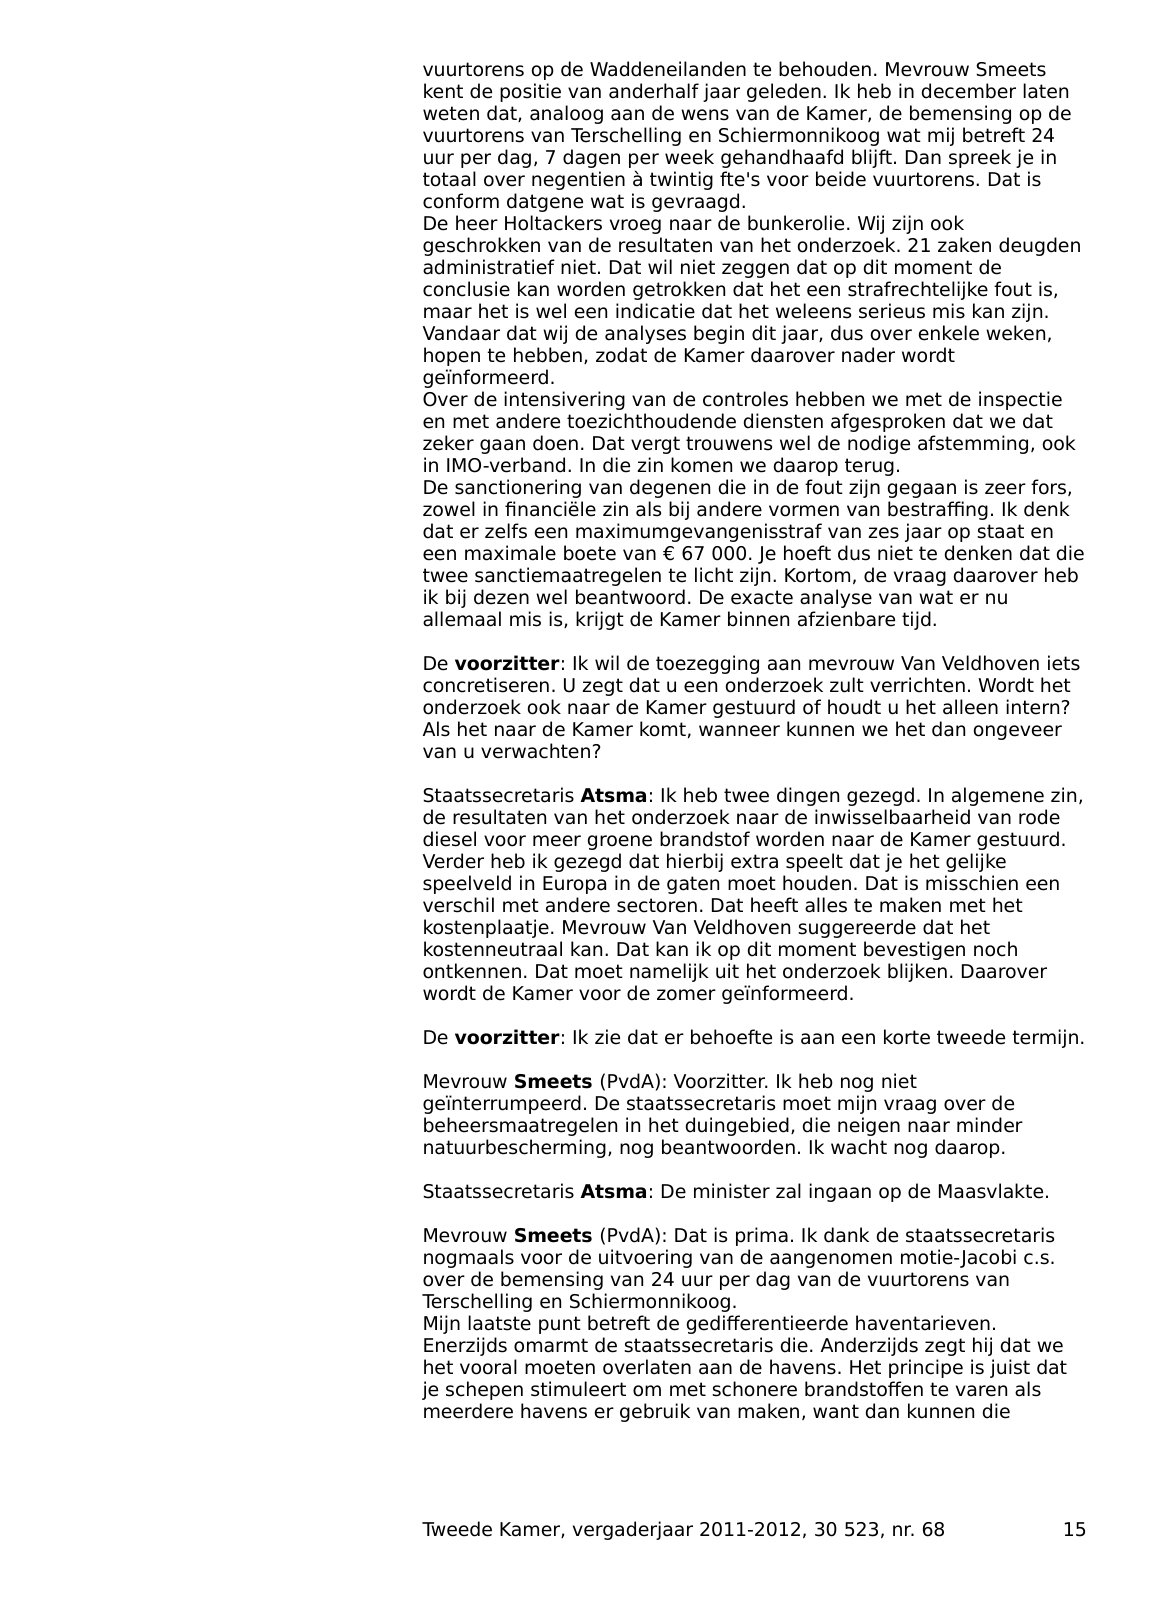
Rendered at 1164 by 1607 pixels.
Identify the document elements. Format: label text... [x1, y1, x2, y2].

text Mevrouw Smeets (PvdA): Dat is prima. Ik dank de staatssecretaris nogmaals voor de uitvoering van de aangenomen motie-Jacobi c.s. over de bemensing van 24 uur per dag van de vuurtorens van Terschelling en Schiermonnikoog. [422, 1225, 1087, 1313]
text Mijn laatste punt betreft de gedifferentieerde haventarieven. Enerzijds omarmt de staatssecretaris die. Anderzijds zegt hij dat we het vooral moeten overlaten aan de havens. Het principe is juist dat je schepen stimuleert om met schonere brandstoffen te varen als meerdere havens er gebruik van maken, want dan kunnen die [422, 1313, 1087, 1423]
text Mevrouw Smeets (PvdA): Voorzitter. Ik heb nog niet geïnterrumpeerd. De staatssecretaris moet mijn vraag over de beheersmaatregelen in het duingebied, die neigen naar minder natuurbescherming, nog beantwoorden. Ik wacht nog daarop. [422, 1071, 1087, 1159]
text Over de intensivering van de controles hebben we met de inspectie en met andere toezichthoudende diensten afgesproken dat we dat zeker gaan doen. Dat vergt trouwens wel de nodige afstemming, ook in IMO-verband. In die zin komen we daarop terug. [422, 389, 1087, 477]
text Staatssecretaris Atsma: De minister zal ingaan op de Maasvlakte. [422, 1181, 1087, 1203]
text De sanctionering van degenen die in de fout zijn gegaan is zeer fors, zowel in financiële zin als bij andere vormen van bestraffing. Ik denk dat er zelfs een maximumgevangenisstraf van zes jaar op staat en een maximale boete van € 67 000. Je hoeft dus niet te denken dat die twee sanctiemaatregelen te licht zijn. Kortom, de vraag daarover heb ik bij dezen wel beantwoord. De exacte analyse van wat er nu allemaal mis is, krijgt de Kamer binnen afzienbare tijd. [422, 477, 1087, 631]
text De voorzitter: Ik zie dat er behoefte is aan een korte tweede termijn. [422, 1027, 1087, 1049]
text De voorzitter: Ik wil de toezegging aan mevrouw Van Veldhoven iets concretiseren. U zegt dat u een onderzoek zult verrichten. Wordt het onderzoek ook naar de Kamer gestuurd of houdt u het alleen intern? Als het naar de Kamer komt, wanneer kunnen we het dan ongeveer van u verwachten? [422, 653, 1087, 763]
text vuurtorens op de Waddeneilanden te behouden. Mevrouw Smeets kent de positie van anderhalf jaar geleden. Ik heb in december laten weten dat, analoog aan de wens van de Kamer, de bemensing op de vuurtorens van Terschelling en Schiermonnikoog wat mij betreft 24 uur per dag, 7 dagen per week gehandhaafd blijft. Dan spreek je in totaal over negentien à twintig fte's voor beide vuurtorens. Dat is conform datgene wat is gevraagd. [422, 59, 1087, 213]
text De heer Holtackers vroeg naar de bunkerolie. Wij zijn ook geschrokken van de resultaten van het onderzoek. 21 zaken deugden administratief niet. Dat wil niet zeggen dat op dit moment de conclusie kan worden getrokken dat het een strafrechtelijke fout is, maar het is wel een indicatie dat het weleens serieus mis kan zijn. Vandaar dat wij de analyses begin dit jaar, dus over enkele weken, hopen te hebben, zodat de Kamer daarover nader wordt geïnformeerd. [422, 213, 1087, 389]
text Staatssecretaris Atsma: Ik heb twee dingen gezegd. In algemene zin, de resultaten van het onderzoek naar de inwisselbaarheid van rode diesel voor meer groene brandstof worden naar de Kamer gestuurd. Verder heb ik gezegd dat hierbij extra speelt dat je het gelijke speelveld in Europa in de gaten moet houden. Dat is misschien een verschil met andere sectoren. Dat heeft alles te maken met het kostenplaatje. Mevrouw Van Veldhoven suggereerde dat het kostenneutraal kan. Dat kan ik op dit moment bevestigen noch ontkennen. Dat moet namelijk uit het onderzoek blijken. Daarover wordt de Kamer voor de zomer geïnformeerd. [422, 785, 1087, 1004]
